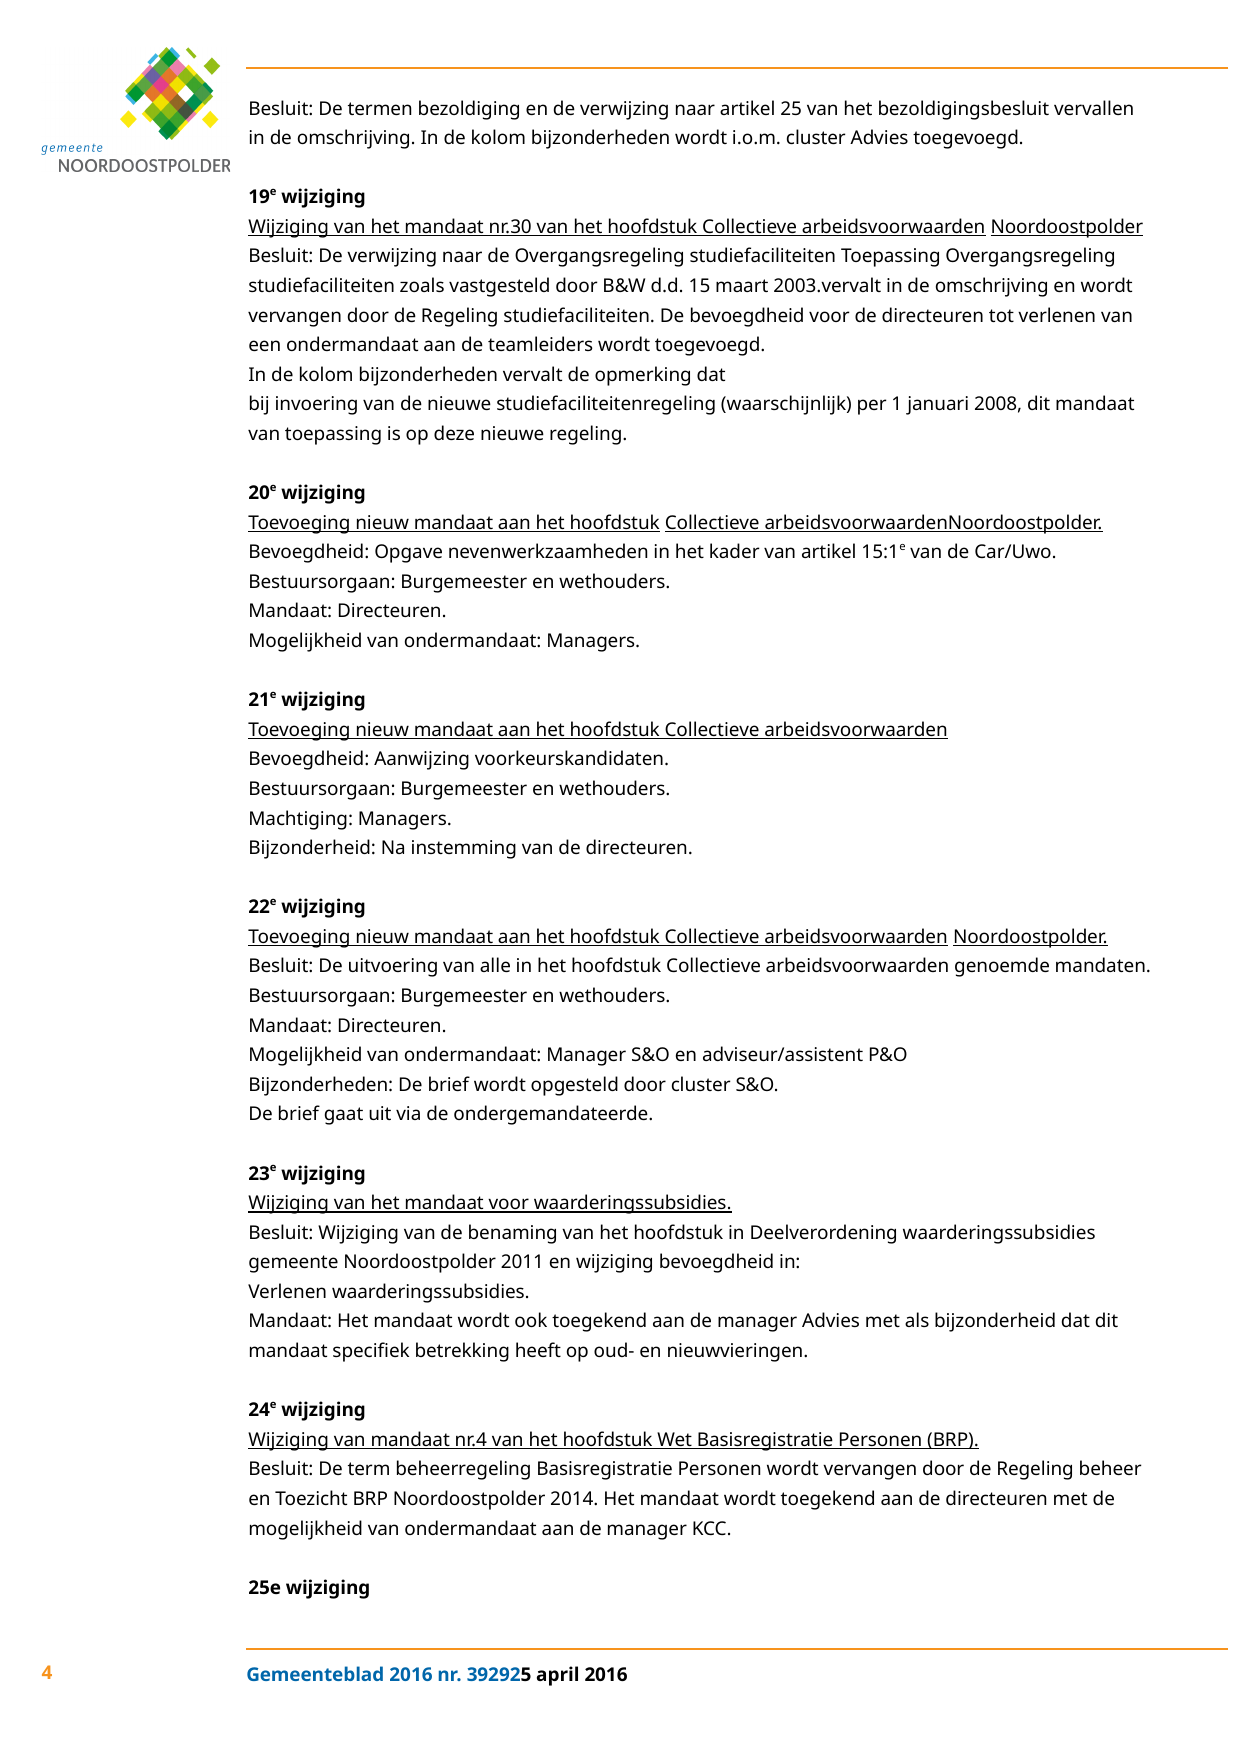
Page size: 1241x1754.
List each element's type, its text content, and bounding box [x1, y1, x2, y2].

text Bestuursorgaan: Burgemeester en wethouders. [248, 982, 1152, 1008]
text Mandaat: Het mandaat wordt ook toegekend aan de manager Advies met als bijzonderheid dat dit mandaat specifiek betrekking heeft op oud- en nieuwvieringen. [248, 1308, 1152, 1363]
text Bijzonderheid: Na instemming van de directeuren. [248, 834, 1152, 860]
text Wijziging van mandaat nr.4 van het hoofdstuk Wet Basisregistratie Personen (BRP). [248, 1426, 1152, 1452]
text Toevoeging nieuw mandaat aan het hoofdstuk Collectieve arbeidsvoorwaardenNoordoostpolder. [248, 509, 1152, 535]
text Wijziging van het mandaat nr.30 van het hoofdstuk Collectieve arbeidsvoorwaarden Noordoostpolder [248, 213, 1152, 239]
text Besluit: Wijziging van de benaming van het hoofdstuk in Deelverordening waarderingssubsidies gemeente Noordoostpolder 2011 en wijziging bevoegdheid in: [248, 1219, 1152, 1274]
text Mandaat: Directeuren. [248, 598, 1152, 623]
text Toevoeging nieuw mandaat aan het hoofdstuk Collectieve arbeidsvoorwaarden [248, 716, 1152, 742]
text Bevoegdheid: Opgave nevenwerkzaamheden in het kader van artikel 15:1e van de Car/Uwo. [248, 538, 1152, 564]
text Besluit: De termen bezoldiging en de verwijzing naar artikel 25 van het bezoldigingsbesluit vervallen in de omschrijving. In de kolom bijzonderheden wordt i.o.m. cluster Advies toegevoegd. [248, 95, 1152, 150]
text Bestuursorgaan: Burgemeester en wethouders. [248, 775, 1152, 801]
text 19e wijziging [248, 183, 1152, 209]
text Besluit: De term beheerregeling Basisregistratie Personen wordt vervangen door de Regeling beheer en Toezicht BRP Noordoostpolder 2014. Het mandaat wordt toegekend aan de directeuren met de mogelijkheid van ondermandaat aan de manager KCC. [248, 1456, 1152, 1541]
text Mandaat: Directeuren. [248, 1012, 1152, 1038]
text Bijzonderheden: De brief wordt opgesteld door cluster S&O. [248, 1071, 1152, 1097]
text bij invoering van de nieuwe studiefaciliteitenregeling (waarschijnlijk) per 1 januari 2008, dit mandaat van toepassing is op deze nieuwe regeling. [248, 391, 1152, 446]
text 21e wijziging [248, 686, 1152, 712]
text In de kolom bijzonderheden vervalt de opmerking dat [248, 361, 1152, 387]
text 20e wijziging [248, 479, 1152, 505]
text 23e wijziging [248, 1160, 1152, 1186]
text 24e wijziging [248, 1396, 1152, 1422]
text De brief gaat uit via de ondergemandateerde. [248, 1101, 1152, 1126]
text Wijziging van het mandaat voor waarderingssubsidies. [248, 1189, 1152, 1215]
text Besluit: De verwijzing naar de Overgangsregeling studiefaciliteiten Toepassing Overgangsregeling studiefaciliteiten zoals vastgesteld door B&W d.d. 15 maart 2003.vervalt in de omschrijving en wordt vervangen door de Regeling studiefaciliteiten. De bevoegdheid voor de directeuren tot verlenen van een ondermandaat aan de teamleiders wordt toegevoegd. [248, 243, 1152, 357]
text Bevoegdheid: Aanwijzing voorkeurskandidaten. [248, 746, 1152, 771]
text Mogelijkheid van ondermandaat: Manager S&O en adviseur/assistent P&O [248, 1041, 1152, 1067]
text Toevoeging nieuw mandaat aan het hoofdstuk Collectieve arbeidsvoorwaarden Noordoostpolder. [248, 923, 1152, 949]
picture [41, 47, 231, 172]
text 25e wijziging [248, 1574, 1152, 1600]
text Mogelijkheid van ondermandaat: Managers. [248, 627, 1152, 653]
text Verlenen waarderingssubsidies. [248, 1278, 1152, 1304]
text Besluit: De uitvoering van alle in het hoofdstuk Collectieve arbeidsvoorwaarden genoemde mandaten. [248, 953, 1152, 978]
text 22e wijziging [248, 893, 1152, 919]
text Machtiging: Managers. [248, 805, 1152, 831]
text Bestuursorgaan: Burgemeester en wethouders. [248, 568, 1152, 594]
